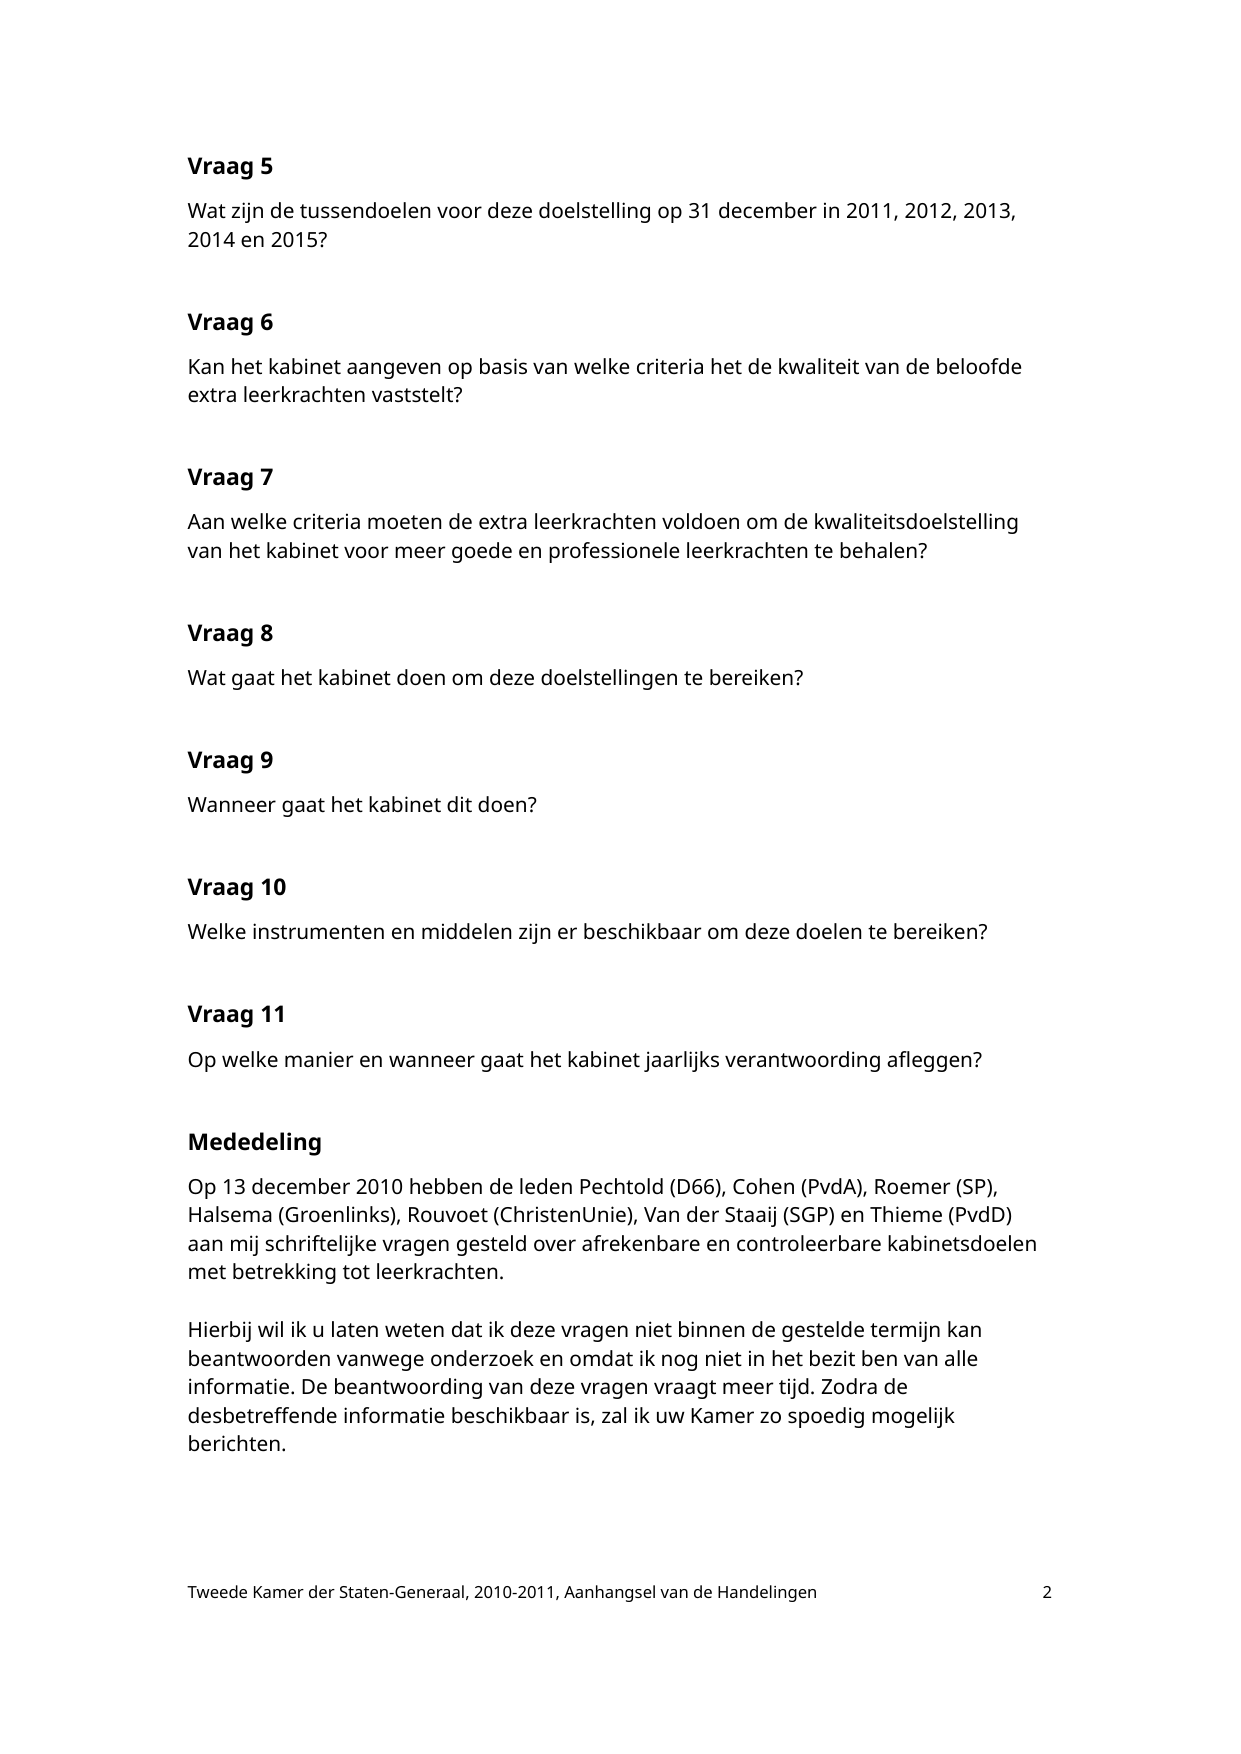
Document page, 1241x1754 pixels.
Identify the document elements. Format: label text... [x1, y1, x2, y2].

subtitle Vraag 6 [187, 306, 1053, 337]
text Wanneer gaat het kabinet dit doen? [187, 790, 1053, 819]
subtitle Mededeling [187, 1126, 1053, 1157]
text Kan het kabinet aangeven op basis van welke criteria het de kwaliteit van de beloofde extra leerkrachten vaststelt? [187, 352, 1053, 409]
text Op welke manier en wanneer gaat het kabinet jaarlijks verantwoording afleggen? [187, 1045, 1053, 1073]
subtitle Vraag 7 [187, 461, 1053, 492]
text Welke instrumenten en middelen zijn er beschikbaar om deze doelen te bereiken? [187, 917, 1053, 946]
text Hierbij wil ik u laten weten dat ik deze vragen niet binnen de gestelde termijn kan beantwoorden vanwege onderzoek en omdat ik nog niet in het bezit ben van alle informatie. De beantwoording van deze vragen vraagt meer tijd. Zodra de desbetreffende informatie beschikbaar is, zal ik uw Kamer zo spoedig mogelijk berichten. [187, 1316, 1053, 1458]
subtitle Vraag 11 [187, 998, 1053, 1030]
subtitle Vraag 9 [187, 744, 1053, 775]
text Wat zijn de tussendoelen voor deze doelstelling op 31 december in 2011, 2012, 2013, 2014 en 2015? [187, 196, 1053, 253]
subtitle Vraag 8 [187, 617, 1053, 648]
text Aan welke criteria moeten de extra leerkrachten voldoen om de kwaliteitsdoelstelling van het kabinet voor meer goede en professionele leerkrachten te behalen? [187, 507, 1053, 564]
text Op 13 december 2010 hebben de leden Pechtold (D66), Cohen (PvdA), Roemer (SP), Halsema (Groenlinks), Rouvoet (ChristenUnie), Van der Staaij (SGP) en Thieme (PvdD) aan mij schriftelijke vragen gesteld over afrekenbare en controleerbare kabinetsdoelen met betrekking tot leerkrachten. [187, 1172, 1053, 1286]
subtitle Vraag 5 [187, 150, 1053, 181]
text Wat gaat het kabinet doen om deze doelstellingen te bereiken? [187, 663, 1053, 692]
subtitle Vraag 10 [187, 871, 1053, 902]
